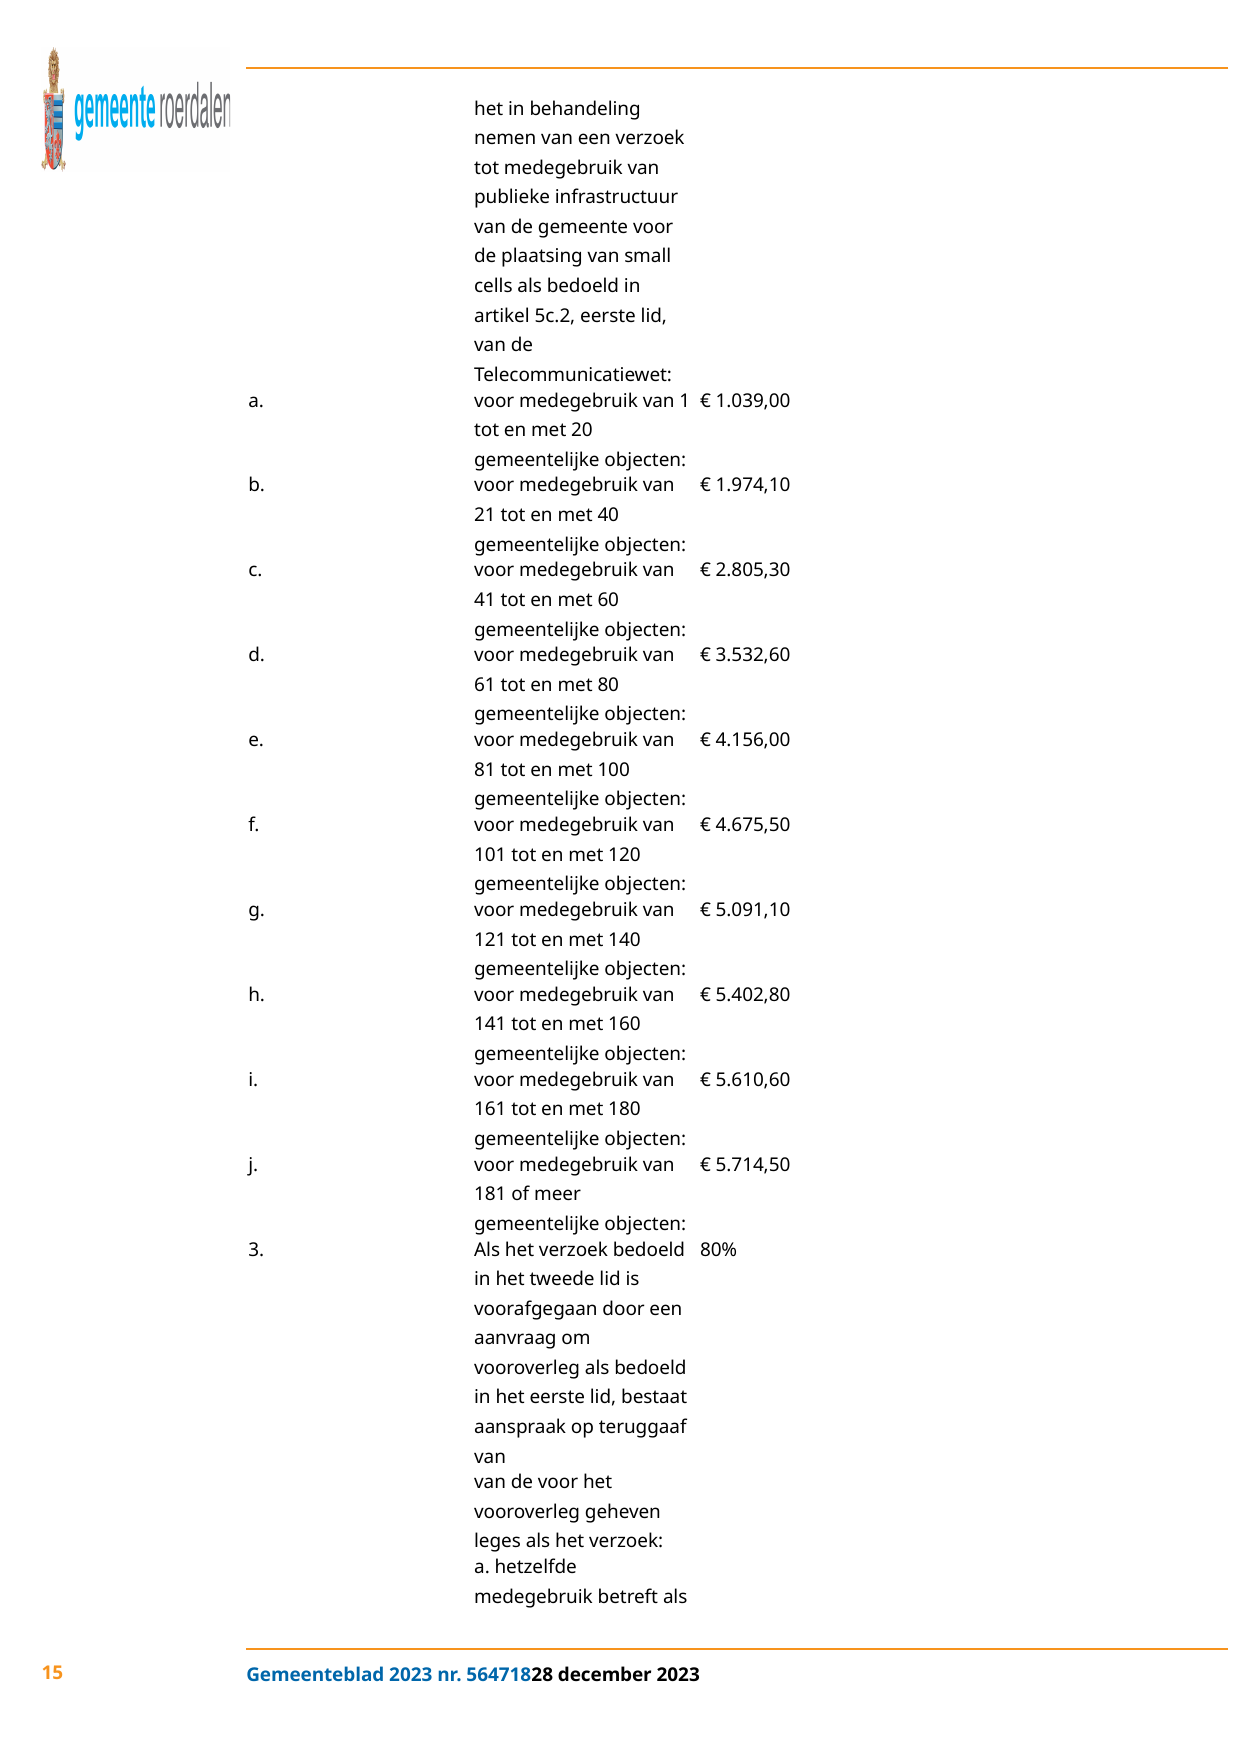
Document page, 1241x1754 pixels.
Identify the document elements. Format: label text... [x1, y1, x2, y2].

table_cell c. [248, 557, 474, 641]
table_cell voor medegebruik van 101 tot en met 120 gemeentelijke objecten: [474, 811, 700, 896]
table_cell [926, 1236, 1152, 1468]
table_cell het in behandeling nemen van een verzoek tot medegebruik van publieke infrastructuur van de gemeente voor de plaatsing van small cells als bedoeld in artikel 5c.2, eerste lid, van de Telecommunicatiewet: [474, 95, 700, 387]
table_cell i. [248, 1066, 474, 1151]
table_cell a. [248, 387, 474, 472]
table_cell [926, 1151, 1152, 1236]
table_cell € 1.039,00 [700, 387, 926, 472]
table_cell [700, 95, 926, 387]
table_cell voor medegebruik van 21 tot en met 40 gemeentelijke objecten: [474, 472, 700, 557]
table_cell voor medegebruik van 121 tot en met 140 gemeentelijke objecten: [474, 896, 700, 981]
table_cell voor medegebruik van 141 tot en met 160 gemeentelijke objecten: [474, 981, 700, 1066]
table_cell [926, 1554, 1152, 1609]
table_cell b. [248, 472, 474, 557]
table_cell € 4.675,50 [700, 811, 926, 896]
table_cell 3. [248, 1236, 474, 1468]
table_cell [926, 95, 1152, 387]
table_cell g. [248, 896, 474, 981]
table_cell [700, 1554, 926, 1609]
table_cell e. [248, 726, 474, 811]
table_cell voor medegebruik van 181 of meer gemeentelijke objecten: [474, 1151, 700, 1236]
table_cell [926, 557, 1152, 641]
table_cell voor medegebruik van 41 tot en met 60 gemeentelijke objecten: [474, 557, 700, 641]
table_cell € 3.532,60 [700, 641, 926, 726]
table_cell Als het verzoek bedoeld in het tweede lid is voorafgegaan door een aanvraag om vooroverleg als bedoeld in het eerste lid, bestaat aanspraak op teruggaaf van [474, 1236, 700, 1468]
table_cell [926, 811, 1152, 896]
table_cell a. hetzelfde medegebruik betreft als [474, 1554, 700, 1609]
table_cell [926, 1469, 1152, 1553]
table_cell [926, 1066, 1152, 1151]
table_cell € 5.402,80 [700, 981, 926, 1066]
table_cell € 5.610,60 [700, 1066, 926, 1151]
table_cell [926, 641, 1152, 726]
table_cell 80% [700, 1236, 926, 1468]
table_cell [926, 387, 1152, 472]
table_cell voor medegebruik van 1 tot en met 20 gemeentelijke objecten: [474, 387, 700, 472]
table_cell [248, 95, 474, 387]
table_cell voor medegebruik van 81 tot en met 100 gemeentelijke objecten: [474, 726, 700, 811]
table_cell voor medegebruik van 61 tot en met 80 gemeentelijke objecten: [474, 641, 700, 726]
table_cell [926, 981, 1152, 1066]
table_cell [926, 472, 1152, 557]
table_cell f. [248, 811, 474, 896]
table_cell [926, 896, 1152, 981]
table_cell € 1.974,10 [700, 472, 926, 557]
table_cell [248, 1554, 474, 1609]
table_cell € 2.805,30 [700, 557, 926, 641]
table_cell € 5.091,10 [700, 896, 926, 981]
table_cell € 5.714,50 [700, 1151, 926, 1236]
table_cell [248, 1469, 474, 1553]
table_cell j. [248, 1151, 474, 1236]
picture [41, 47, 231, 172]
table_cell [926, 726, 1152, 811]
table_cell d. [248, 641, 474, 726]
table_cell h. [248, 981, 474, 1066]
table_cell € 4.156,00 [700, 726, 926, 811]
table_cell [700, 1469, 926, 1553]
table_cell van de voor het vooroverleg geheven leges als het verzoek: [474, 1469, 700, 1553]
table_cell voor medegebruik van 161 tot en met 180 gemeentelijke objecten: [474, 1066, 700, 1151]
